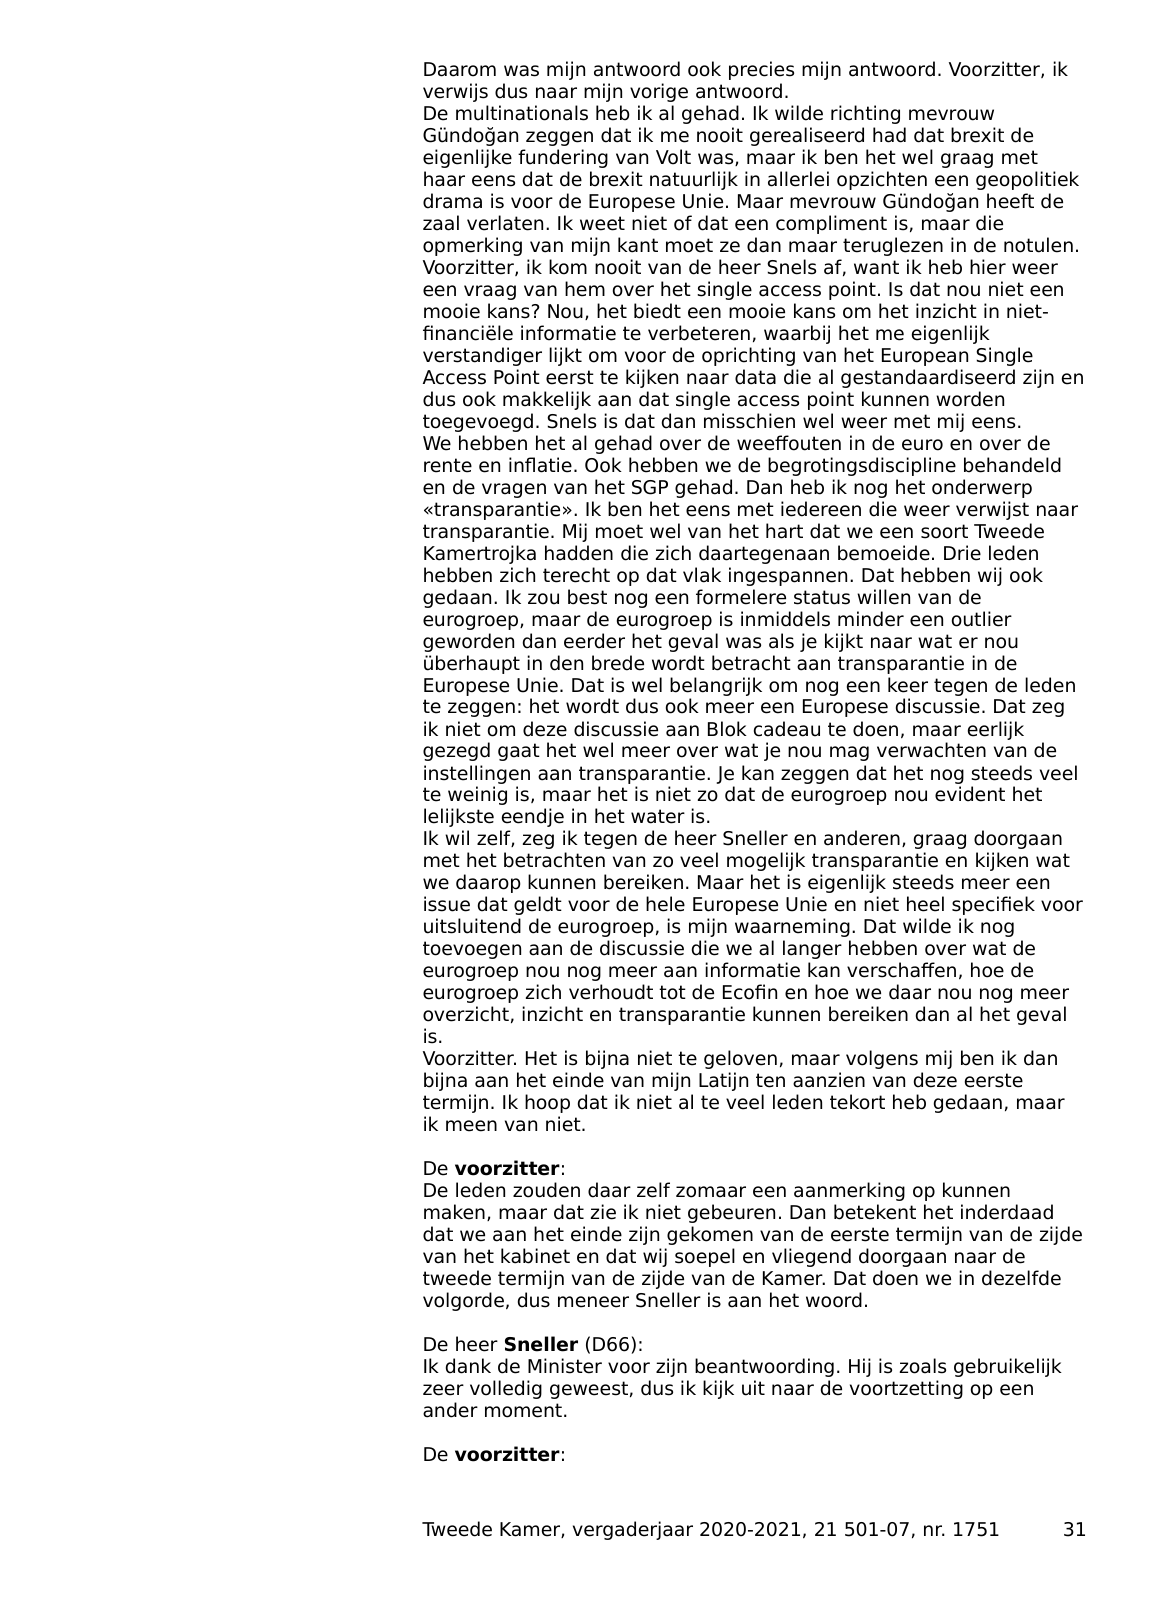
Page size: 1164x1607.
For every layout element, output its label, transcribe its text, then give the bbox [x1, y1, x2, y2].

text De voorzitter: [422, 1158, 1087, 1180]
text Ik wil zelf, zeg ik tegen de heer Sneller en anderen, graag doorgaan met het betrachten van zo veel mogelijk transparantie en kijken wat we daarop kunnen bereiken. Maar het is eigenlijk steeds meer een issue dat geldt voor de hele Europese Unie en niet heel specifiek voor uitsluitend de eurogroep, is mijn waarneming. Dat wilde ik nog toevoegen aan de discussie die we al langer hebben over wat de eurogroep nou nog meer aan informatie kan verschaffen, hoe de eurogroep zich verhoudt tot de Ecofin en hoe we daar nou nog meer overzicht, inzicht en transparantie kunnen bereiken dan al het geval is. [422, 828, 1087, 1048]
text De leden zouden daar zelf zomaar een aanmerking op kunnen maken, maar dat zie ik niet gebeuren. Dan betekent het inderdaad dat we aan het einde zijn gekomen van de eerste termijn van de zijde van het kabinet en dat wij soepel en vliegend doorgaan naar de tweede termijn van de zijde van de Kamer. Dat doen we in dezelfde volgorde, dus meneer Sneller is aan het woord. [422, 1180, 1087, 1312]
text Ik dank de Minister voor zijn beantwoording. Hij is zoals gebruikelijk zeer volledig geweest, dus ik kijk uit naar de voortzetting op een ander moment. [422, 1356, 1087, 1422]
text De multinationals heb ik al gehad. Ik wilde richting mevrouw Gündoğan zeggen dat ik me nooit gerealiseerd had dat brexit de eigenlijke fundering van Volt was, maar ik ben het wel graag met haar eens dat de brexit natuurlijk in allerlei opzichten een geopolitiek drama is voor de Europese Unie. Maar mevrouw Gündoğan heeft de zaal verlaten. Ik weet niet of dat een compliment is, maar die opmerking van mijn kant moet ze dan maar teruglezen in de notulen. [422, 103, 1087, 257]
text We hebben het al gehad over de weeffouten in de euro en over de rente en inflatie. Ook hebben we de begrotingsdiscipline behandeld en de vragen van het SGP gehad. Dan heb ik nog het onderwerp «transparantie». Ik ben het eens met iedereen die weer verwijst naar transparantie. Mij moet wel van het hart dat we een soort Tweede Kamertrojka hadden die zich daartegenaan bemoeide. Drie leden hebben zich terecht op dat vlak ingespannen. Dat hebben wij ook gedaan. Ik zou best nog een formelere status willen van de eurogroep, maar de eurogroep is inmiddels minder een outlier geworden dan eerder het geval was als je kijkt naar wat er nou überhaupt in den brede wordt betracht aan transparantie in de Europese Unie. Dat is wel belangrijk om nog een keer tegen de leden te zeggen: het wordt dus ook meer een Europese discussie. Dat zeg ik niet om deze discussie aan Blok cadeau te doen, maar eerlijk gezegd gaat het wel meer over wat je nou mag verwachten van de instellingen aan transparantie. Je kan zeggen dat het nog steeds veel te weinig is, maar het is niet zo dat de eurogroep nou evident het lelijkste eendje in het water is. [422, 433, 1087, 828]
text Voorzitter. Het is bijna niet te geloven, maar volgens mij ben ik dan bijna aan het einde van mijn Latijn ten aanzien van deze eerste termijn. Ik hoop dat ik niet al te veel leden tekort heb gedaan, maar ik meen van niet. [422, 1048, 1087, 1136]
text De heer Sneller (D66): [422, 1334, 1087, 1356]
text Daarom was mijn antwoord ook precies mijn antwoord. Voorzitter, ik verwijs dus naar mijn vorige antwoord. [422, 59, 1087, 103]
text Voorzitter, ik kom nooit van de heer Snels af, want ik heb hier weer een vraag van hem over het single access point. Is dat nou niet een mooie kans? Nou, het biedt een mooie kans om het inzicht in niet-financiële informatie te verbeteren, waarbij het me eigenlijk verstandiger lijkt om voor de oprichting van het European Single Access Point eerst te kijken naar data die al gestandaardiseerd zijn en dus ook makkelijk aan dat single access point kunnen worden toegevoegd. Snels is dat dan misschien wel weer met mij eens. [422, 257, 1087, 433]
text De voorzitter: [422, 1444, 1087, 1466]
